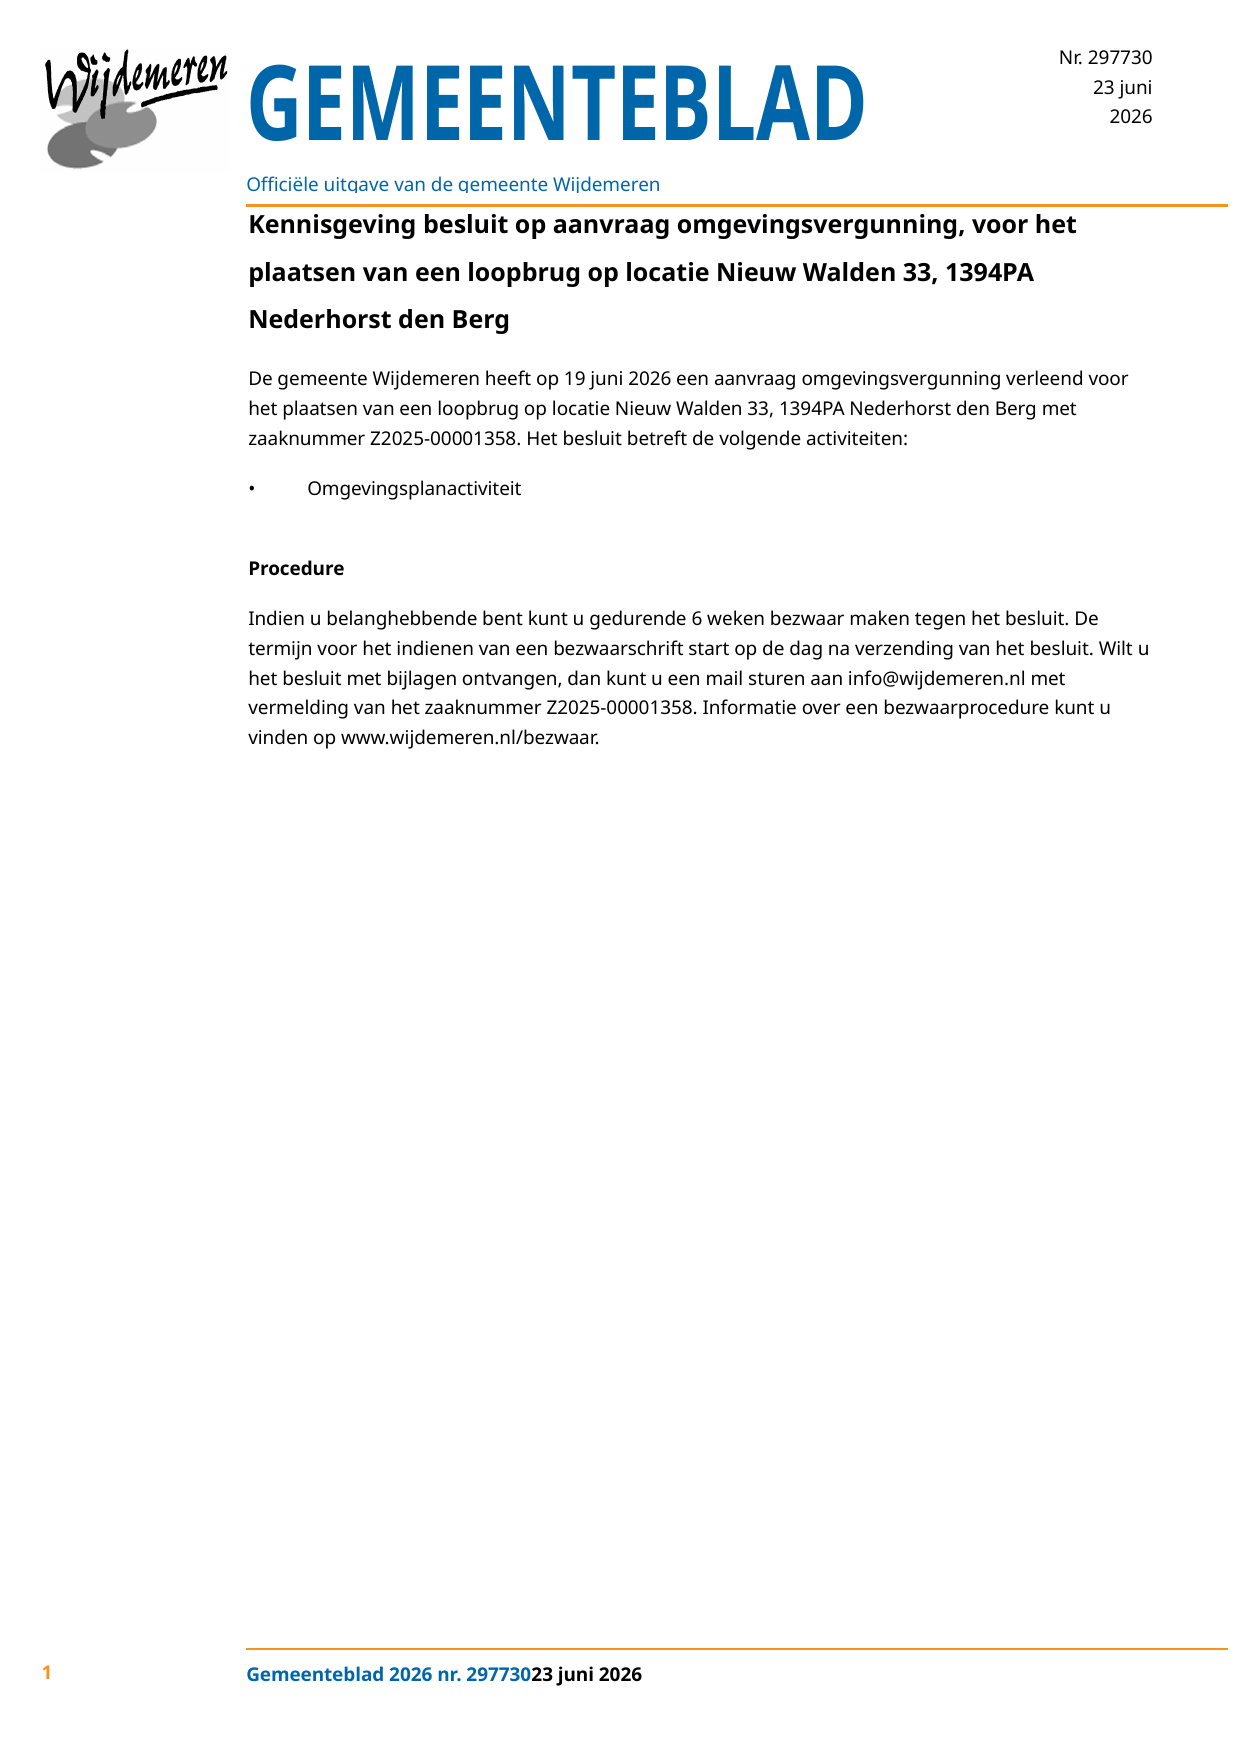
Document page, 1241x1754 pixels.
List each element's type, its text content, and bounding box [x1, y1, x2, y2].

text Procedure [248, 555, 1152, 581]
text De gemeente Wijdemeren heeft op 19 juni 2026 een aanvraag omgevingsvergunning verleend voor het plaatsen van een loopbrug op locatie Nieuw Walden 33, 1394PA Nederhorst den Berg met zaaknummer Z2025-00001358. Het besluit betreft de volgende activiteiten: [248, 366, 1152, 450]
list Omgevingsplanactiviteit [248, 475, 1152, 501]
picture [41, 47, 231, 172]
text Kennisgeving besluit op aanvraag omgevingsvergunning, voor het plaatsen van een loopbrug op locatie Nieuw Walden 33, 1394PA Nederhorst den Berg [248, 207, 1152, 336]
text Indien u belanghebbende bent kunt u gedurende 6 weken bezwaar maken tegen het besluit. De termijn voor het indienen van een bezwaarschrift start op de dag na verzending van het besluit. Wilt u het besluit met bijlagen ontvangen, dan kunt u een mail sturen aan info@wijdemeren.nl met vermelding van het zaaknummer Z2025-00001358. Informatie over een bezwaarprocedure kunt u vinden op www.wijdemeren.nl/bezwaar. [248, 606, 1152, 749]
